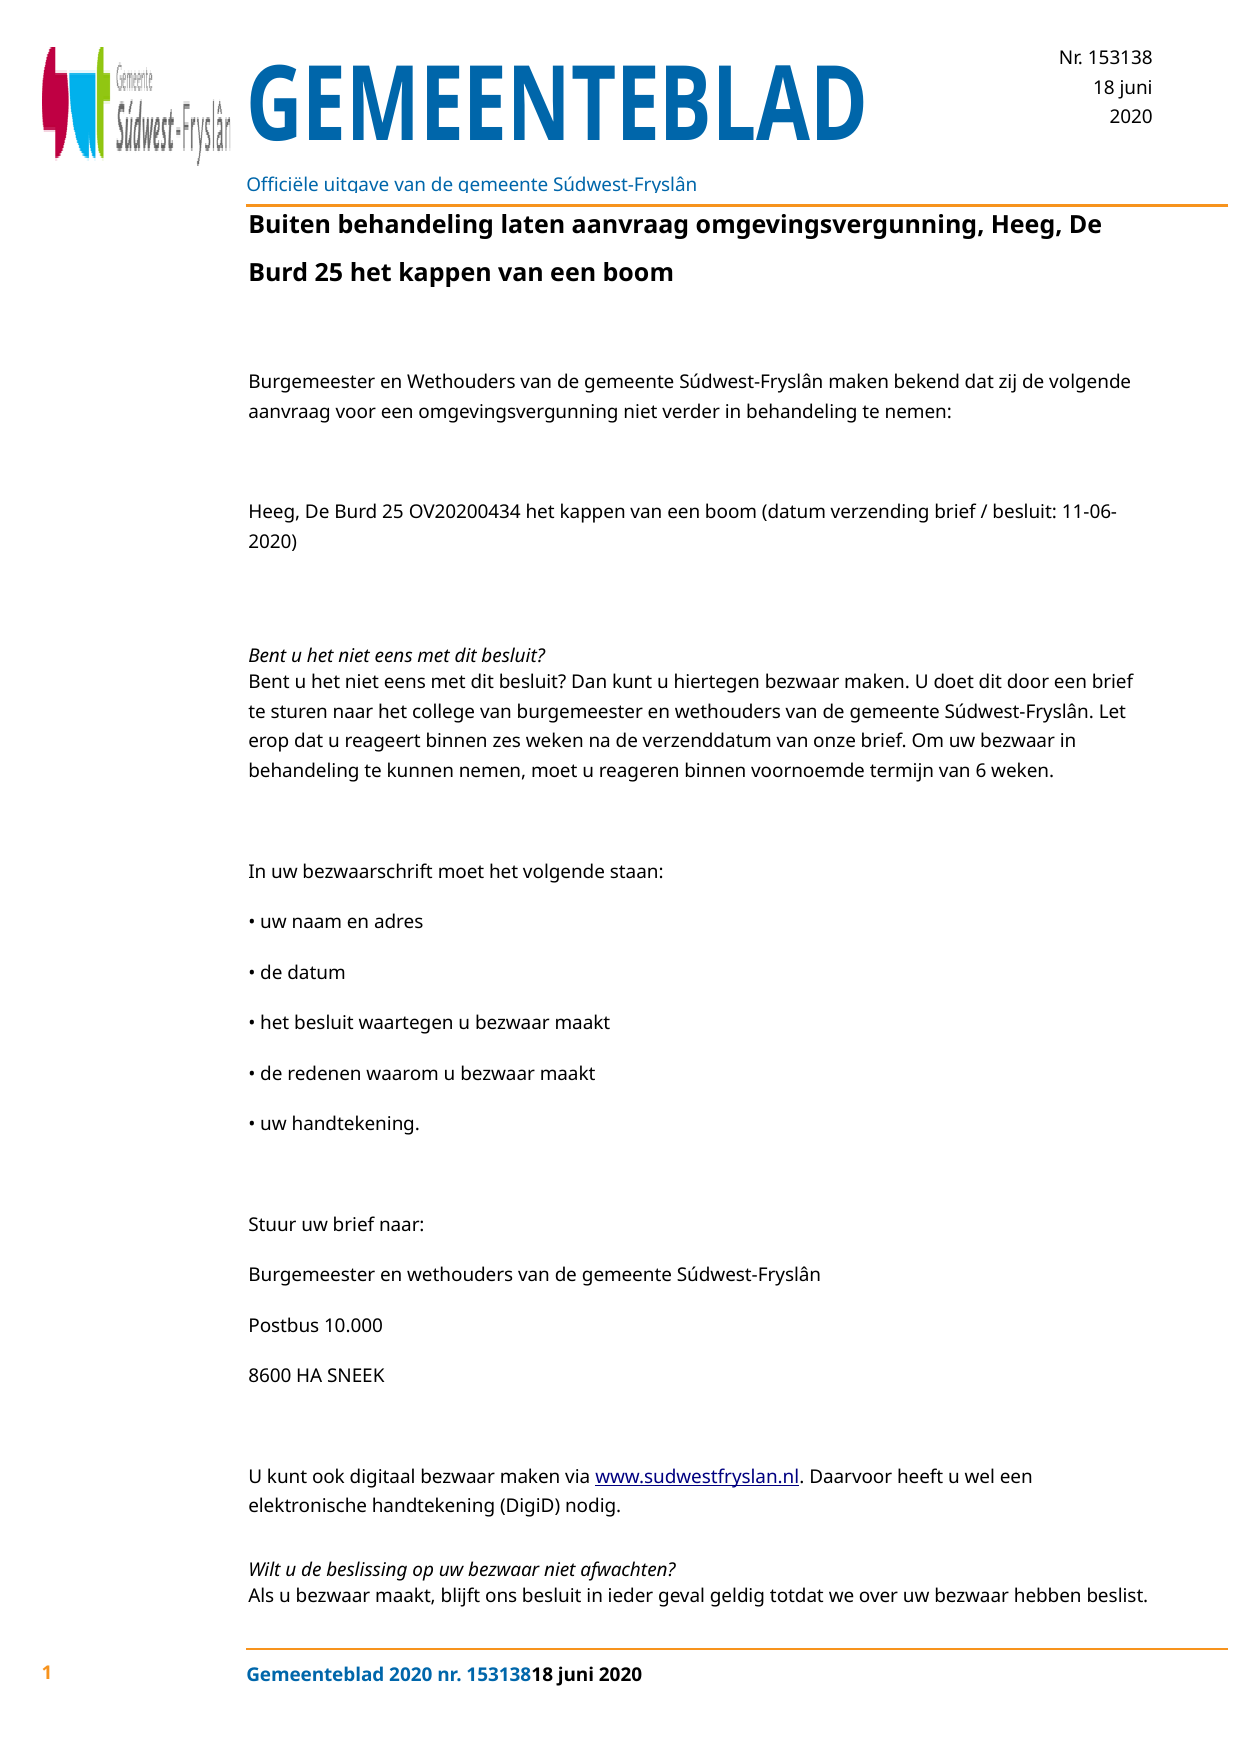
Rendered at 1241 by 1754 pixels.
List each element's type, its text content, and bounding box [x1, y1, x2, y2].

picture [41, 47, 231, 172]
text Stuur uw brief naar: [248, 1211, 1152, 1237]
text Wilt u de beslissing op uw bezwaar niet afwachten? [248, 1557, 1152, 1582]
text In uw bezwaarschrift moet het volgende staan: [248, 858, 1152, 884]
text Buiten behandeling laten aanvraag omgevingsvergunning, Heeg, De Burd 25 het kappen van een boom [248, 207, 1152, 288]
text Bent u het niet eens met dit besluit? Dan kunt u hiertegen bezwaar maken. U doet dit door een brief te sturen naar het college van burgemeester en wethouders van de gemeente Súdwest-Fryslân. Let erop dat u reageert binnen zes weken na de verzenddatum van onze brief. Om uw bezwaar in behandeling te kunnen nemen, moet u reageren binnen voornoemde termijn van 6 weken. [248, 668, 1152, 783]
text • de datum [248, 959, 1152, 984]
text Bent u het niet eens met dit besluit? [248, 643, 1152, 668]
text • de redenen waarom u bezwaar maakt [248, 1060, 1152, 1085]
text U kunt ook digitaal bezwaar maken via www.sudwestfryslan.nl. Daarvoor heeft u wel een elektronische handtekening (DigiD) nodig. [248, 1463, 1152, 1518]
text • het besluit waartegen u bezwaar maakt [248, 1009, 1152, 1035]
text Heeg, De Burd 25 OV20200434 het kappen van een boom (datum verzending brief / besluit: 11-06-2020) [248, 499, 1152, 554]
text Postbus 10.000 [248, 1312, 1152, 1337]
text • uw handtekening. [248, 1110, 1152, 1136]
text Burgemeester en Wethouders van de gemeente Súdwest-Fryslân maken bekend dat zij de volgende aanvraag voor een omgevingsvergunning niet verder in behandeling te nemen: [248, 368, 1152, 424]
text • uw naam en adres [248, 908, 1152, 934]
text Burgemeester en wethouders van de gemeente Súdwest-Fryslân [248, 1261, 1152, 1287]
text 8600 HA SNEEK [248, 1362, 1152, 1388]
text Als u bezwaar maakt, blijft ons besluit in ieder geval geldig totdat we over uw bezwaar hebben beslist. [248, 1582, 1152, 1608]
